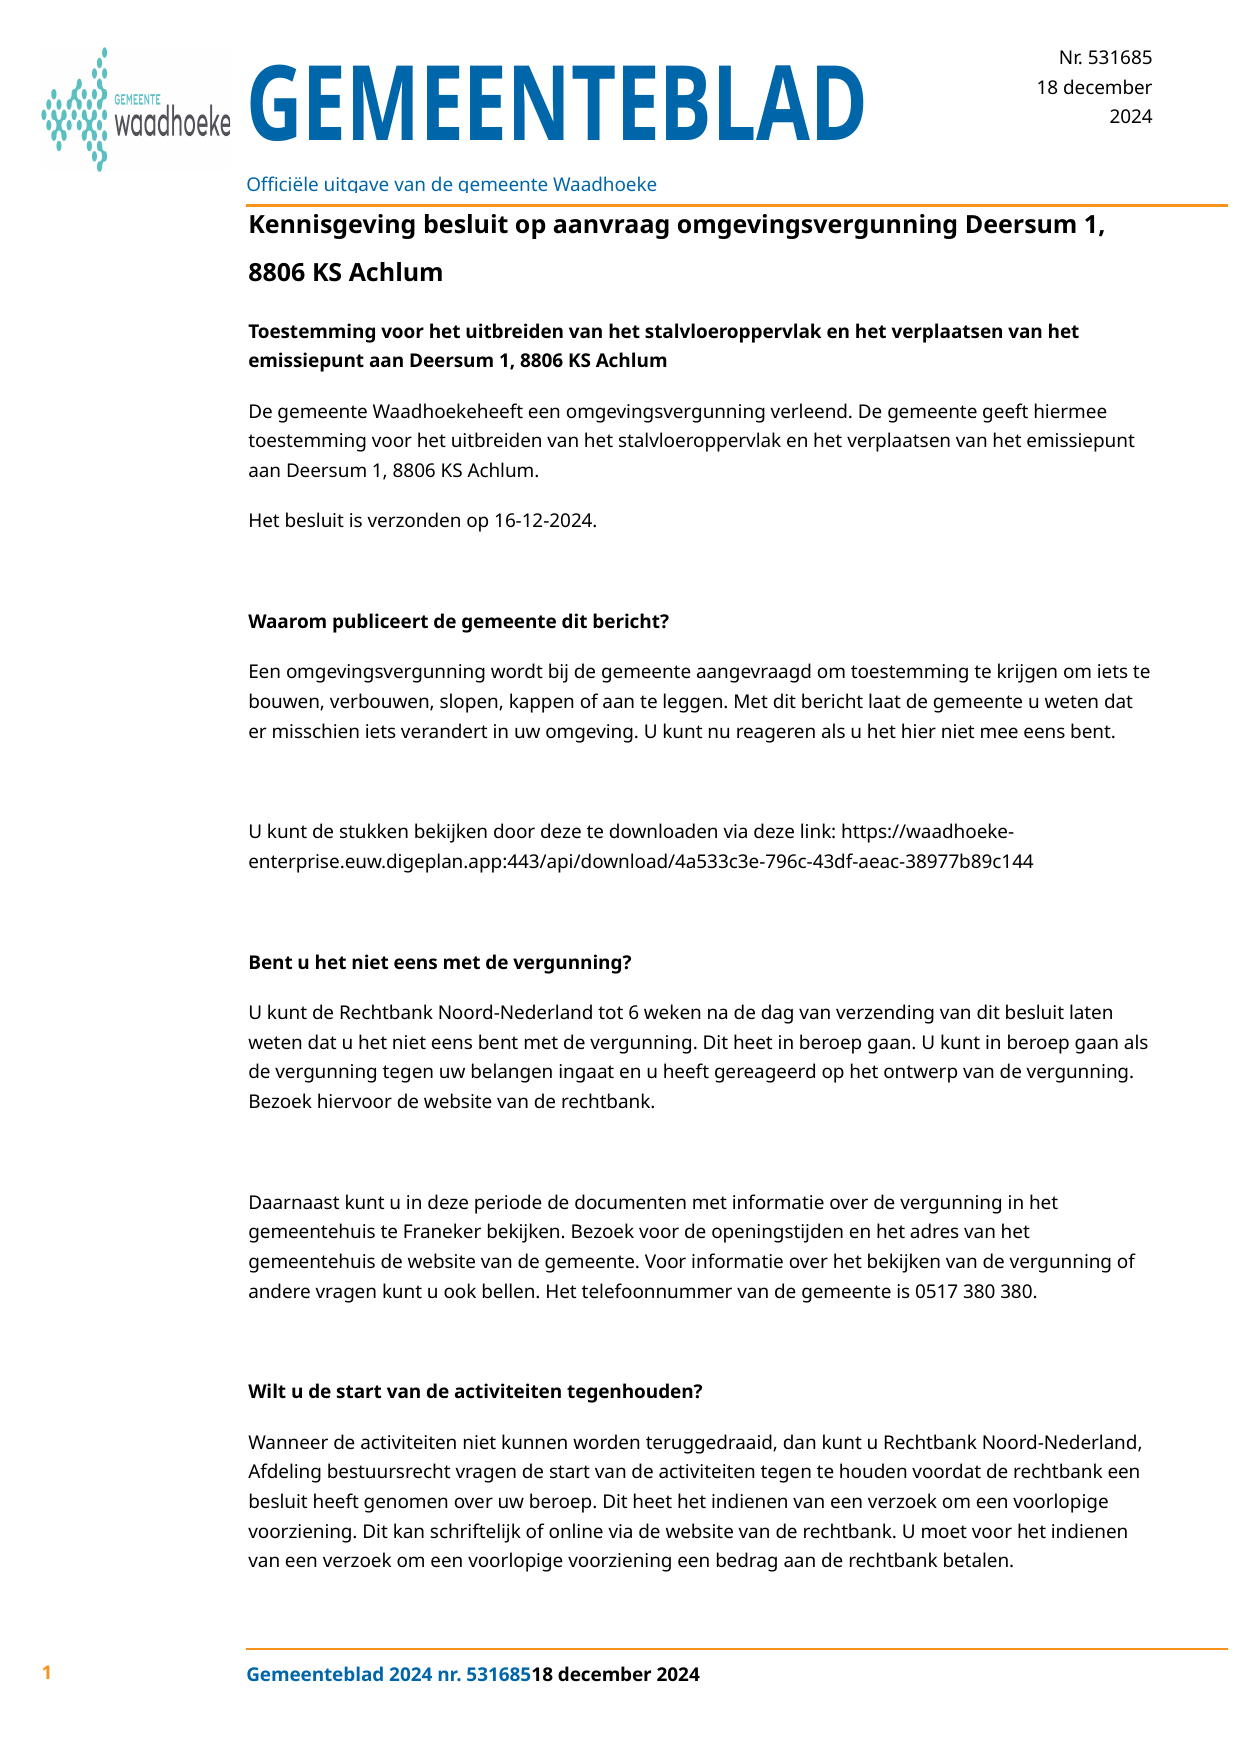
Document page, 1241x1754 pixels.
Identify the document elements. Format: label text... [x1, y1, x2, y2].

text Bent u het niet eens met de vergunning? [248, 949, 1152, 975]
text Wilt u de start van de activiteiten tegenhouden? [248, 1379, 1152, 1404]
picture [41, 47, 231, 172]
text U kunt de Rechtbank Noord-Nederland tot 6 weken na de dag van verzending van dit besluit laten weten dat u het niet eens bent met de vergunning. Dit heet in beroep gaan. U kunt in beroep gaan als de vergunning tegen uw belangen ingaat en u heeft gereageerd op het ontwerp van de vergunning. Bezoek hiervoor de website van de rechtbank. [248, 999, 1152, 1114]
text Waarom publiceert de gemeente dit bericht? [248, 608, 1152, 634]
text De gemeente Waadhoekeheeft een omgevingsvergunning verleend. De gemeente geeft hiermee toestemming voor het uitbreiden van het stalvloeroppervlak en het verplaatsen van het emissiepunt aan Deersum 1, 8806 KS Achlum. [248, 398, 1152, 483]
text Een omgevingsvergunning wordt bij de gemeente aangevraagd om toestemming te krijgen om iets te bouwen, verbouwen, slopen, kappen of aan te leggen. Met dit bericht laat de gemeente u weten dat er misschien iets verandert in uw omgeving. U kunt nu reageren als u het hier niet mee eens bent. [248, 659, 1152, 744]
text Toestemming voor het uitbreiden van het stalvloeroppervlak en het verplaatsen van het emissiepunt aan Deersum 1, 8806 KS Achlum [248, 318, 1152, 373]
text Daarnaast kunt u in deze periode de documenten met informatie over de vergunning in het gemeentehuis te Franeker bekijken. Bezoek voor de openingstijden en het adres van het gemeentehuis de website van de gemeente. Voor informatie over het bekijken van de vergunning of andere vragen kunt u ook bellen. Het telefoonnummer van de gemeente is 0517 380 380. [248, 1189, 1152, 1304]
text U kunt de stukken bekijken door deze te downloaden via deze link: https://waadhoeke-enterprise.euw.digeplan.app:443/api/download/4a533c3e-796c-43df-aeac-38977b89c144 [248, 819, 1152, 874]
text Het besluit is verzonden op 16-12-2024. [248, 507, 1152, 533]
text Kennisgeving besluit op aanvraag omgevingsvergunning Deersum 1, 8806 KS Achlum [248, 207, 1152, 288]
text Wanneer de activiteiten niet kunnen worden teruggedraaid, dan kunt u Rechtbank Noord-Nederland, Afdeling bestuursrecht vragen de start van de activiteiten tegen te houden voordat de rechtbank een besluit heeft genomen over uw beroep. Dit heet het indienen van een verzoek om een voorlopige voorziening. Dit kan schriftelijk of online via de website van de rechtbank. U moet voor het indienen van een verzoek om een voorlopige voorziening een bedrag aan de rechtbank betalen. [248, 1429, 1152, 1573]
